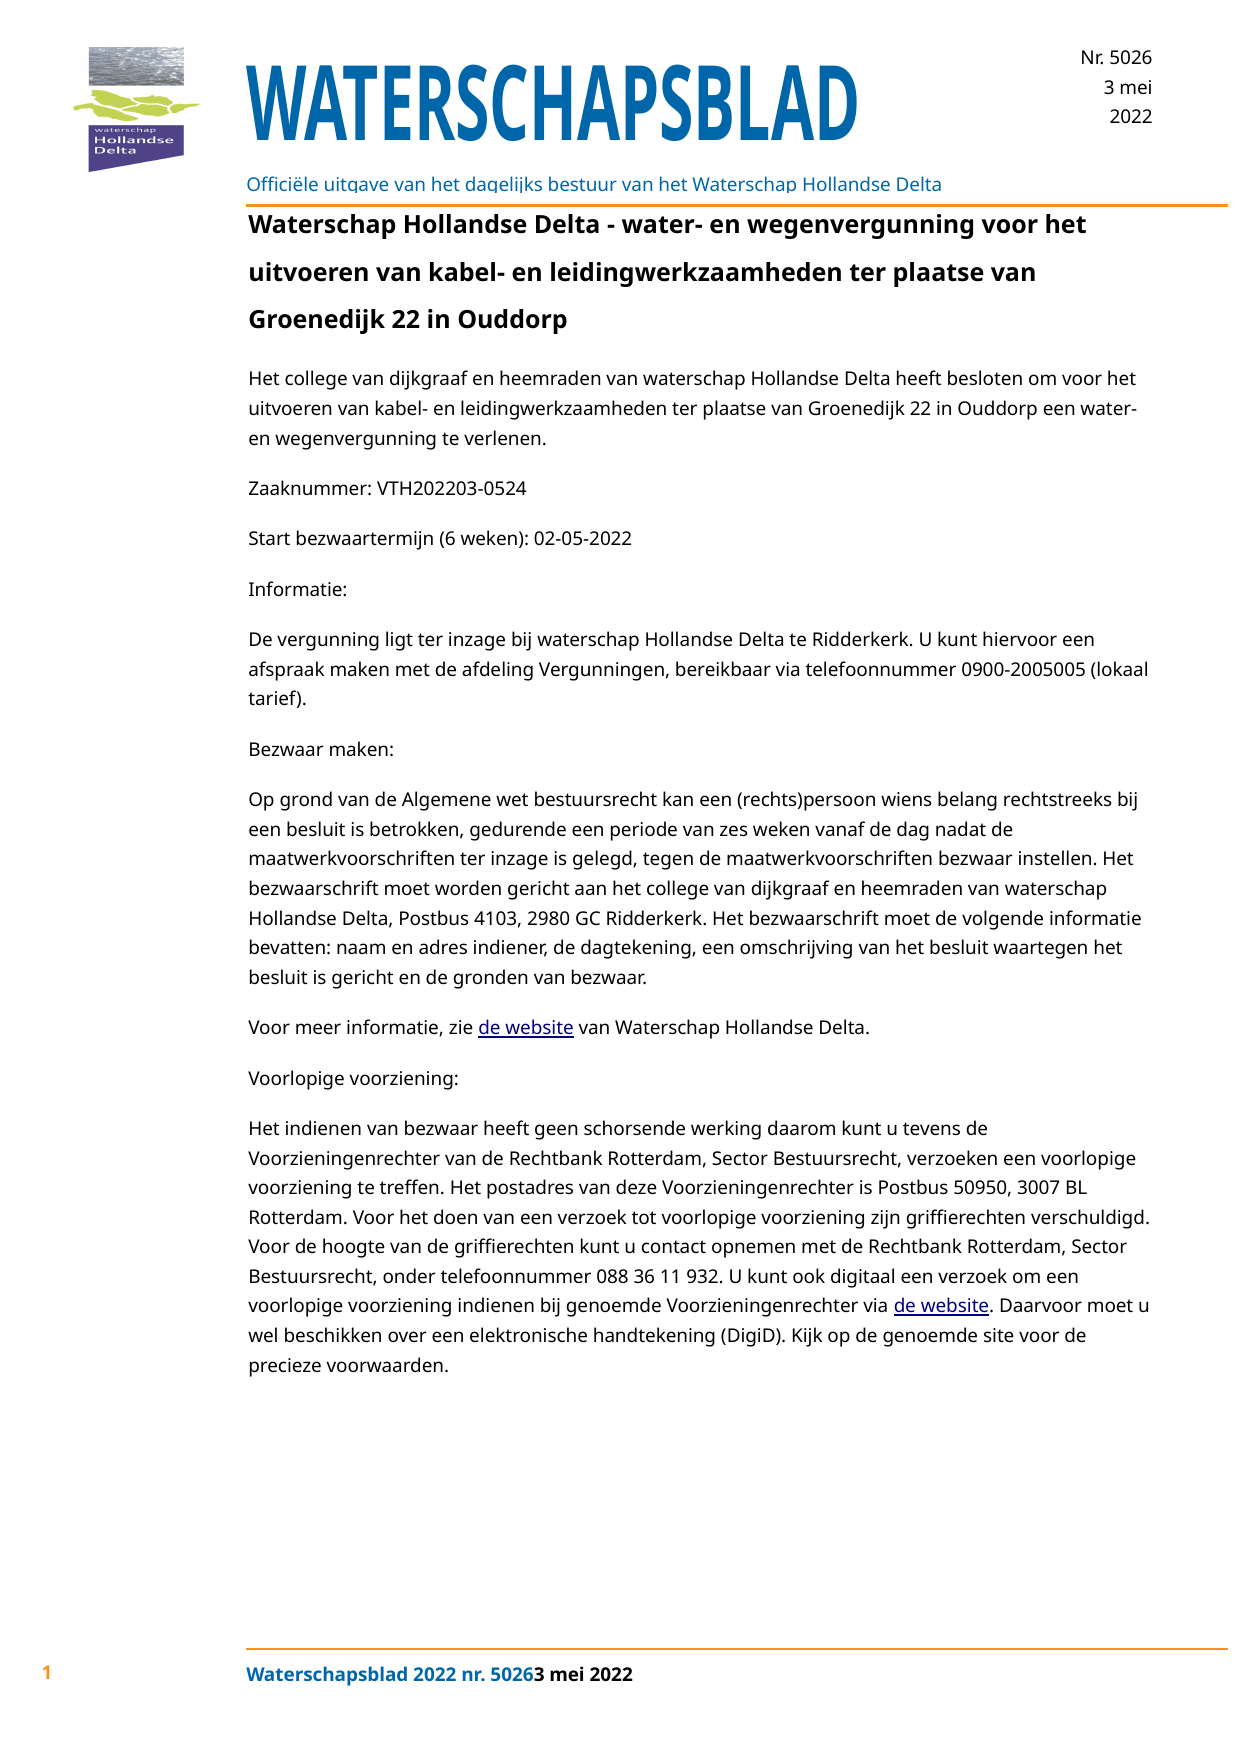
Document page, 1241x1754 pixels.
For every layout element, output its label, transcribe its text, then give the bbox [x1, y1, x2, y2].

text Zaaknummer: VTH202203-0524 [248, 475, 1152, 501]
text Informatie: [248, 576, 1152, 602]
text Het college van dijkgraaf en heemraden van waterschap Hollandse Delta heeft besloten om voor het uitvoeren van kabel- en leidingwerkzaamheden ter plaatse van Groenedijk 22 in Ouddorp een water- en wegenvergunning te verlenen. [248, 366, 1152, 450]
text Voorlopige voorziening: [248, 1065, 1152, 1090]
text Voor meer informatie, zie de website van Waterschap Hollandse Delta. [248, 1014, 1152, 1040]
text Waterschap Hollandse Delta - water- en wegenvergunning voor het uitvoeren van kabel- en leidingwerkzaamheden ter plaatse van Groenedijk 22 in Ouddorp [248, 207, 1152, 336]
text De vergunning ligt ter inzage bij waterschap Hollandse Delta te Ridderkerk. U kunt hiervoor een afspraak maken met de afdeling Vergunningen, bereikbaar via telefoonnummer 0900-2005005 (lokaal tarief). [248, 626, 1152, 711]
text Het indienen van bezwaar heeft geen schorsende werking daarom kunt u tevens de Voorzieningenrechter van de Rechtbank Rotterdam, Sector Bestuursrecht, verzoeken een voorlopige voorziening te treffen. Het postadres van deze Voorzieningenrechter is Postbus 50950, 3007 BL Rotterdam. Voor het doen van een verzoek tot voorlopige voorziening zijn griffierechten verschuldigd. Voor de hoogte van de griffierechten kunt u contact opnemen met de Rechtbank Rotterdam, Sector Bestuursrecht, onder telefoonnummer 088 36 11 932. U kunt ook digitaal een verzoek om een voorlopige voorziening indienen bij genoemde Voorzieningenrechter via de website. Daarvoor moet u wel beschikken over een elektronische handtekening (DigiD). Kijk op de genoemde site voor de precieze voorwaarden. [248, 1115, 1152, 1377]
text Bezwaar maken: [248, 736, 1152, 762]
text Start bezwaartermijn (6 weken): 02-05-2022 [248, 526, 1152, 551]
picture [41, 47, 231, 172]
text Op grond van de Algemene wet bestuursrecht kan een (rechts)persoon wiens belang rechtstreeks bij een besluit is betrokken, gedurende een periode van zes weken vanaf de dag nadat de maatwerkvoorschriften ter inzage is gelegd, tegen de maatwerkvoorschriften bezwaar instellen. Het bezwaarschrift moet worden gericht aan het college van dijkgraaf en heemraden van waterschap Hollandse Delta, Postbus 4103, 2980 GC Ridderkerk. Het bezwaarschrift moet de volgende informatie bevatten: naam en adres indiener, de dagtekening, een omschrijving van het besluit waartegen het besluit is gericht en de gronden van bezwaar. [248, 786, 1152, 989]
